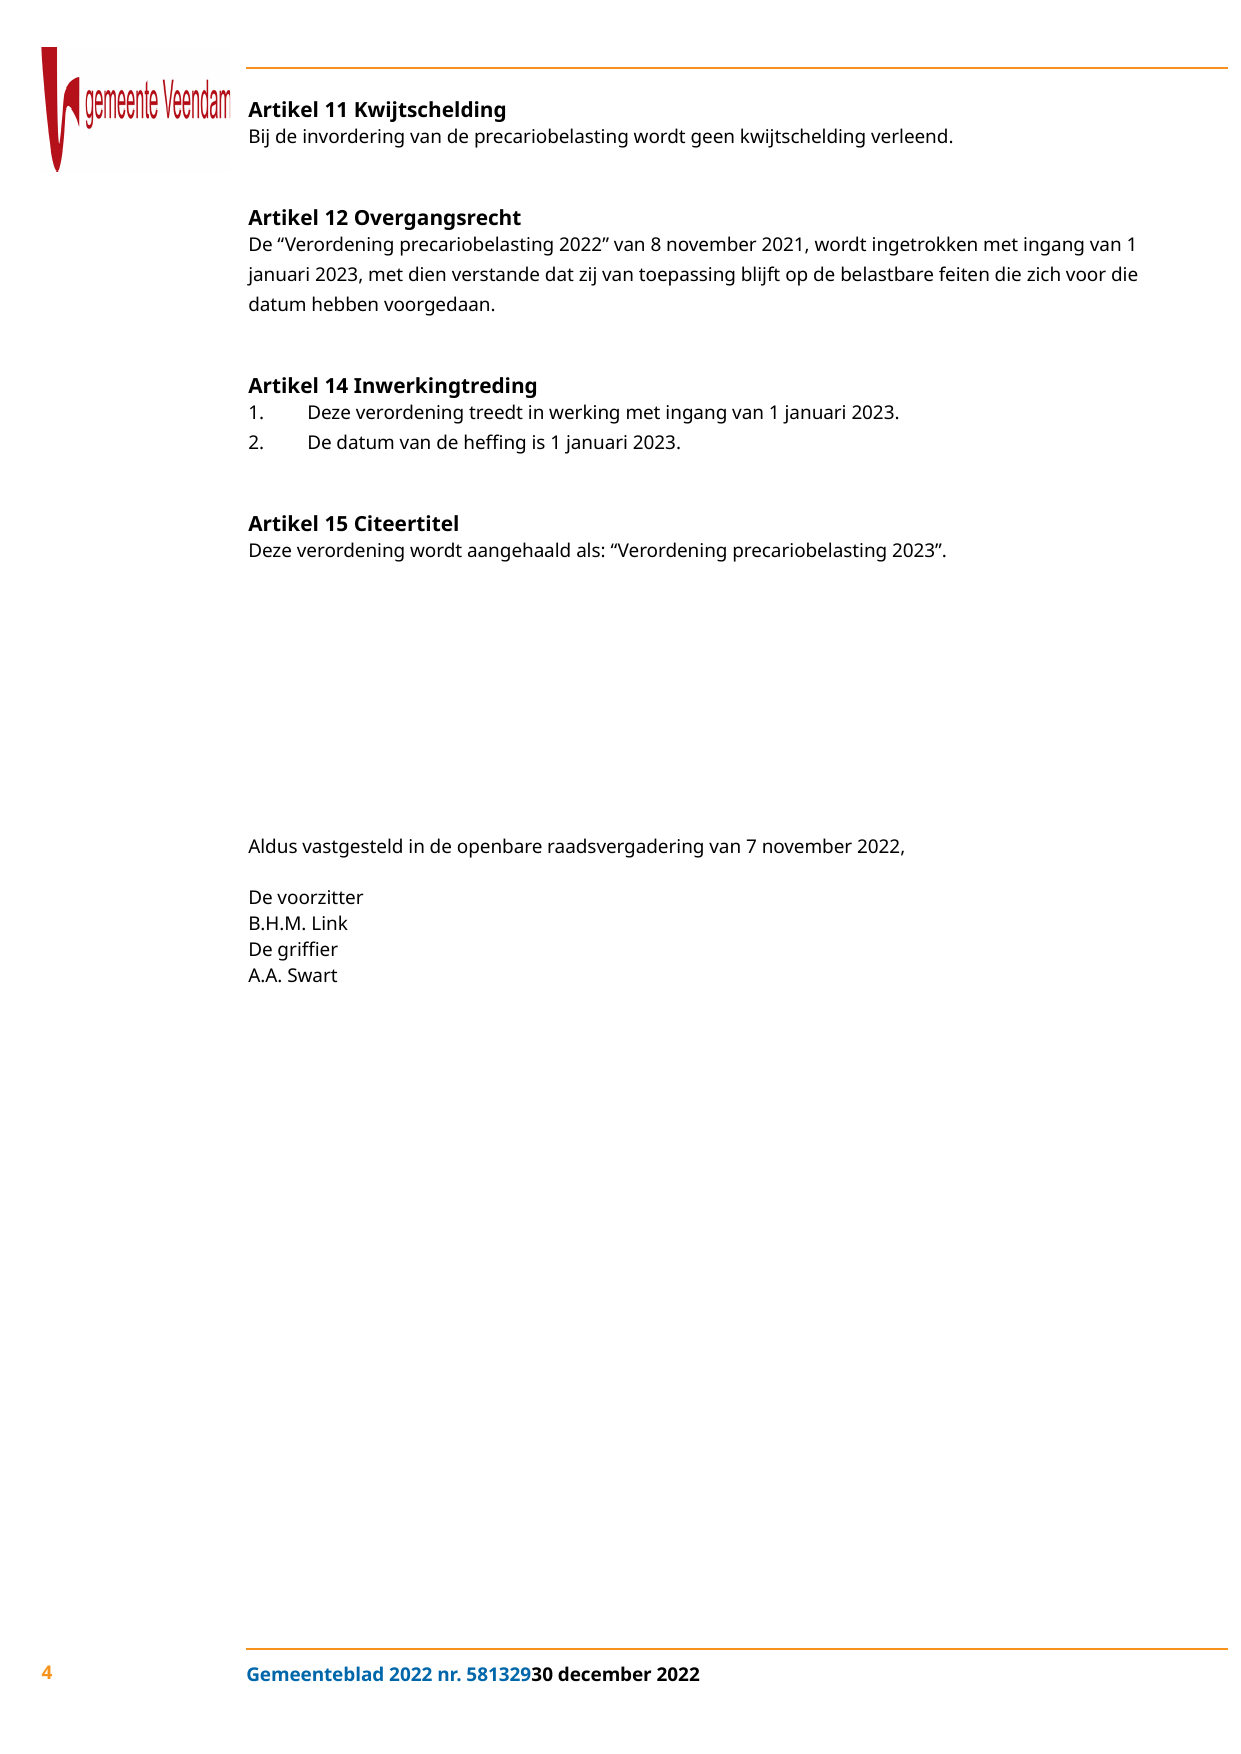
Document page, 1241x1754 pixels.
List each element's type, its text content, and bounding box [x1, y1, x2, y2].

text Bij de invordering van de precariobelasting wordt geen kwijtschelding verleend. [248, 123, 1152, 149]
text De griffier [248, 936, 1152, 962]
text De “Verordening precariobelasting 2022” van 8 november 2021, wordt ingetrokken met ingang van 1 januari 2023, met dien verstande dat zij van toepassing blijft op de belastbare feiten die zich voor die datum hebben voorgedaan. [248, 232, 1152, 317]
list De datum van de heffing is 1 januari 2023. [248, 429, 1152, 454]
picture [41, 47, 231, 172]
list Deze verordening treedt in werking met ingang van 1 januari 2023. [248, 399, 1152, 425]
text A.A. Swart [248, 962, 1152, 987]
text Artikel 12 Overgangsrecht [248, 203, 1152, 232]
text Artikel 15 Citeertitel [248, 509, 1152, 537]
text B.H.M. Link [248, 910, 1152, 936]
text Aldus vastgesteld in de openbare raadsvergadering van 7 november 2022, [248, 833, 1152, 859]
text Artikel 14 Inwerkingtreding [248, 371, 1152, 399]
text Artikel 11 Kwijtschelding [248, 95, 1152, 123]
text De voorzitter [248, 884, 1152, 910]
text Deze verordening wordt aangehaald als: “Verordening precariobelasting 2023”. [248, 537, 1152, 563]
